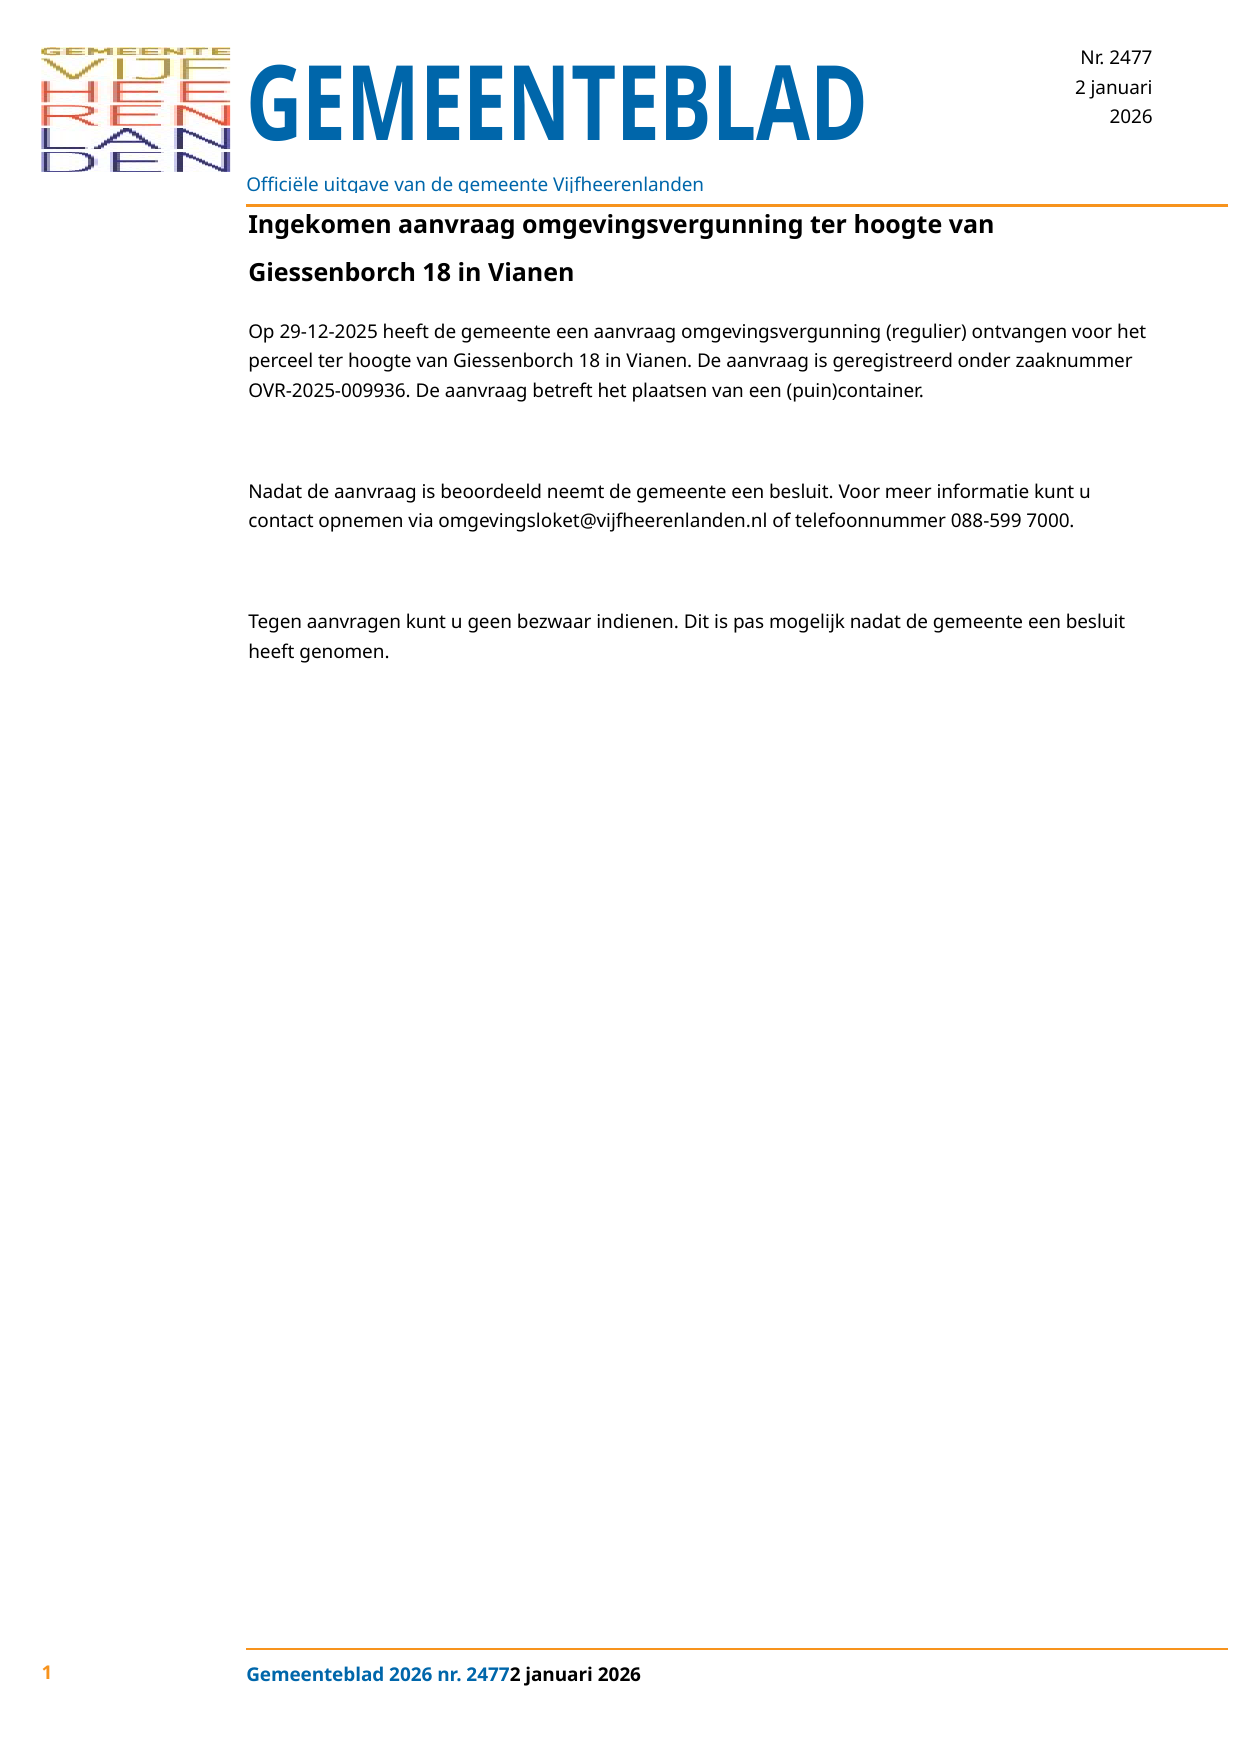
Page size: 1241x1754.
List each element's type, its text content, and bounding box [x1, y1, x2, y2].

picture [41, 47, 231, 172]
text Tegen aanvragen kunt u geen bezwaar indienen. Dit is pas mogelijk nadat de gemeente een besluit heeft genomen. [248, 608, 1152, 664]
text Nadat de aanvraag is beoordeeld neemt de gemeente een besluit. Voor meer informatie kunt u contact opnemen via omgevingsloket@vijfheerenlanden.nl of telefoonnummer 088-599 7000. [248, 478, 1152, 533]
text Ingekomen aanvraag omgevingsvergunning ter hoogte van Giessenborch 18 in Vianen [248, 207, 1152, 288]
text Op 29-12-2025 heeft de gemeente een aanvraag omgevingsvergunning (regulier) ontvangen voor het perceel ter hoogte van Giessenborch 18 in Vianen. De aanvraag is geregistreerd onder zaaknummer OVR-2025-009936. De aanvraag betreft het plaatsen van een (puin)container. [248, 318, 1152, 403]
